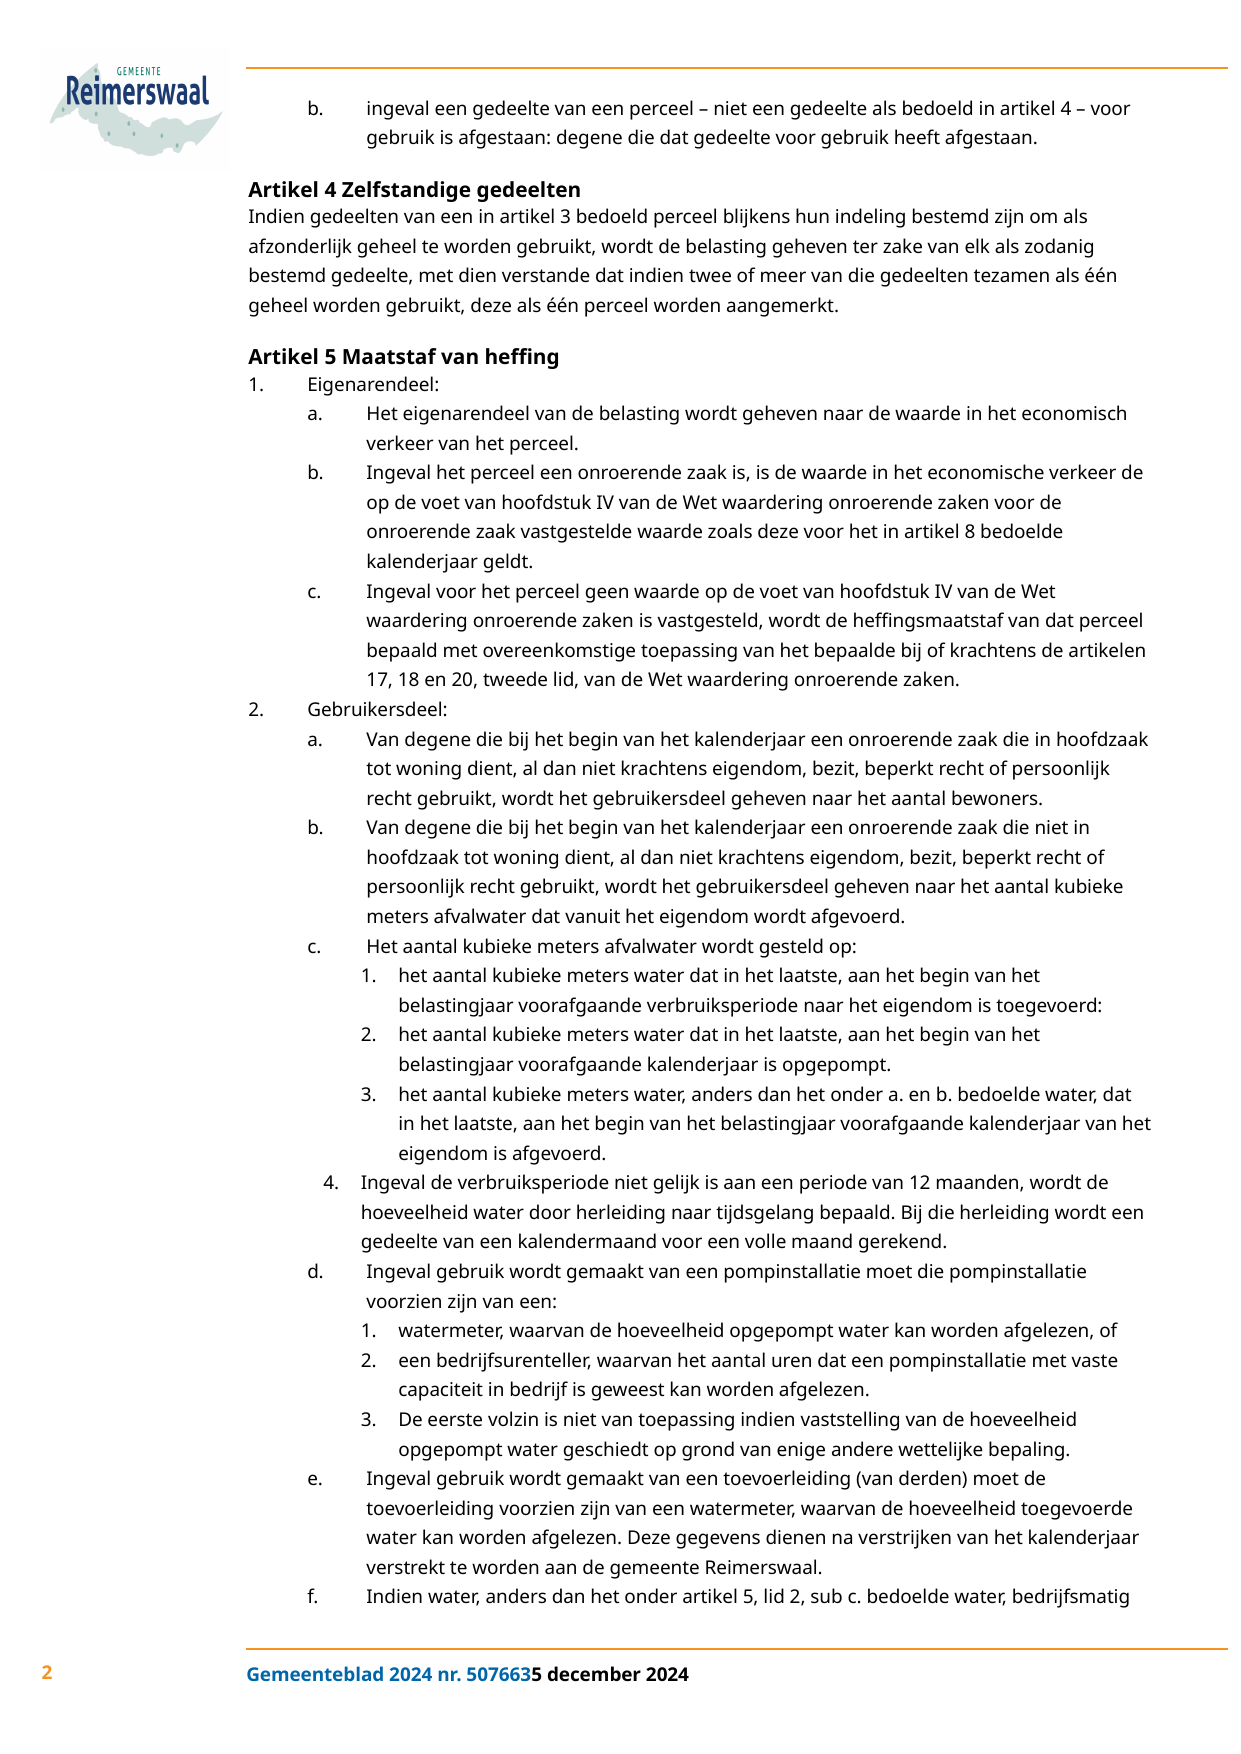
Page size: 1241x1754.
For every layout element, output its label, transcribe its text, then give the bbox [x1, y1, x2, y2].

list Ingeval de verbruiksperiode niet gelijk is aan een periode van 12 maanden, wordt de hoeveelheid water door herleiding naar tijdsgelang bepaald. Bij die herleiding wordt een gedeelte van een kalendermaand voor een volle maand gerekend. [323, 1169, 1152, 1254]
text Artikel 4 Zelfstandige gedeelten [248, 175, 1152, 203]
picture [41, 47, 231, 172]
list een bedrijfsurenteller, waarvan het aantal uren dat een pompinstallatie met vaste capaciteit in bedrijf is geweest kan worden afgelezen. [361, 1347, 1152, 1402]
text Artikel 5 Maatstaf van heffing [248, 342, 1152, 371]
list watermeter, waarvan de hoeveelheid opgepompt water kan worden afgelezen, of [361, 1317, 1152, 1343]
list Gebruikersdeel: [248, 696, 1152, 722]
list Van degene die bij het begin van het kalenderjaar een onroerende zaak die in hoofdzaak tot woning dient, al dan niet krachtens eigendom, bezit, beperkt recht of persoonlijk recht gebruikt, wordt het gebruikersdeel geheven naar het aantal bewoners. [307, 726, 1152, 811]
list Eigenarendeel: [248, 371, 1152, 397]
list Ingeval gebruik wordt gemaakt van een pompinstallatie moet die pompinstallatie voorzien zijn van een: [307, 1258, 1152, 1314]
list Ingeval het perceel een onroerende zaak is, is de waarde in het economische verkeer de op de voet van hoofdstuk IV van de Wet waardering onroerende zaken voor de onroerende zaak vastgestelde waarde zoals deze voor het in artikel 8 bedoelde kalenderjaar geldt. [307, 459, 1152, 574]
list Ingeval voor het perceel geen waarde op de voet van hoofdstuk IV van de Wet waardering onroerende zaken is vastgesteld, wordt de heffingsmaatstaf van dat perceel bepaald met overeenkomstige toepassing van het bepaalde bij of krachtens de artikelen 17, 18 en 20, tweede lid, van de Wet waardering onroerende zaken. [307, 578, 1152, 692]
list het aantal kubieke meters water dat in het laatste, aan het begin van het belastingjaar voorafgaande kalenderjaar is opgepompt. [361, 1022, 1152, 1077]
list Indien water, anders dan het onder artikel 5, lid 2, sub c. bedoelde water, bedrijfsmatig [307, 1584, 1152, 1609]
list ingeval een gedeelte van een perceel – niet een gedeelte als bedoeld in artikel 4 – voor gebruik is afgestaan: degene die dat gedeelte voor gebruik heeft afgestaan. [307, 95, 1152, 150]
list het aantal kubieke meters water, anders dan het onder a. en b. bedoelde water, dat in het laatste, aan het begin van het belastingjaar voorafgaande kalenderjaar van het eigendom is afgevoerd. [361, 1081, 1152, 1166]
list Het eigenarendeel van de belasting wordt geheven naar de waarde in het economisch verkeer van het perceel. [307, 400, 1152, 456]
list Van degene die bij het begin van het kalenderjaar een onroerende zaak die niet in hoofdzaak tot woning dient, al dan niet krachtens eigendom, bezit, beperkt recht of persoonlijk recht gebruikt, wordt het gebruikersdeel geheven naar het aantal kubieke meters afvalwater dat vanuit het eigendom wordt afgevoerd. [307, 814, 1152, 929]
list De eerste volzin is niet van toepassing indien vaststelling van de hoeveelheid opgepompt water geschiedt op grond van enige andere wettelijke bepaling. [361, 1406, 1152, 1462]
list het aantal kubieke meters water dat in het laatste, aan het begin van het belastingjaar voorafgaande verbruiksperiode naar het eigendom is toegevoerd: [361, 962, 1152, 1018]
text Indien gedeelten van een in artikel 3 bedoeld perceel blijkens hun indeling bestemd zijn om als afzonderlijk geheel te worden gebruikt, wordt de belasting geheven ter zake van elk als zodanig bestemd gedeelte, met dien verstande dat indien twee of meer van die gedeelten tezamen als één geheel worden gebruikt, deze als één perceel worden aangemerkt. [248, 203, 1152, 318]
list Ingeval gebruik wordt gemaakt van een toevoerleiding (van derden) moet de toevoerleiding voorzien zijn van een watermeter, waarvan de hoeveelheid toegevoerde water kan worden afgelezen. Deze gegevens dienen na verstrijken van het kalenderjaar verstrekt te worden aan de gemeente Reimerswaal. [307, 1465, 1152, 1580]
list Het aantal kubieke meters afvalwater wordt gesteld op: [307, 933, 1152, 959]
